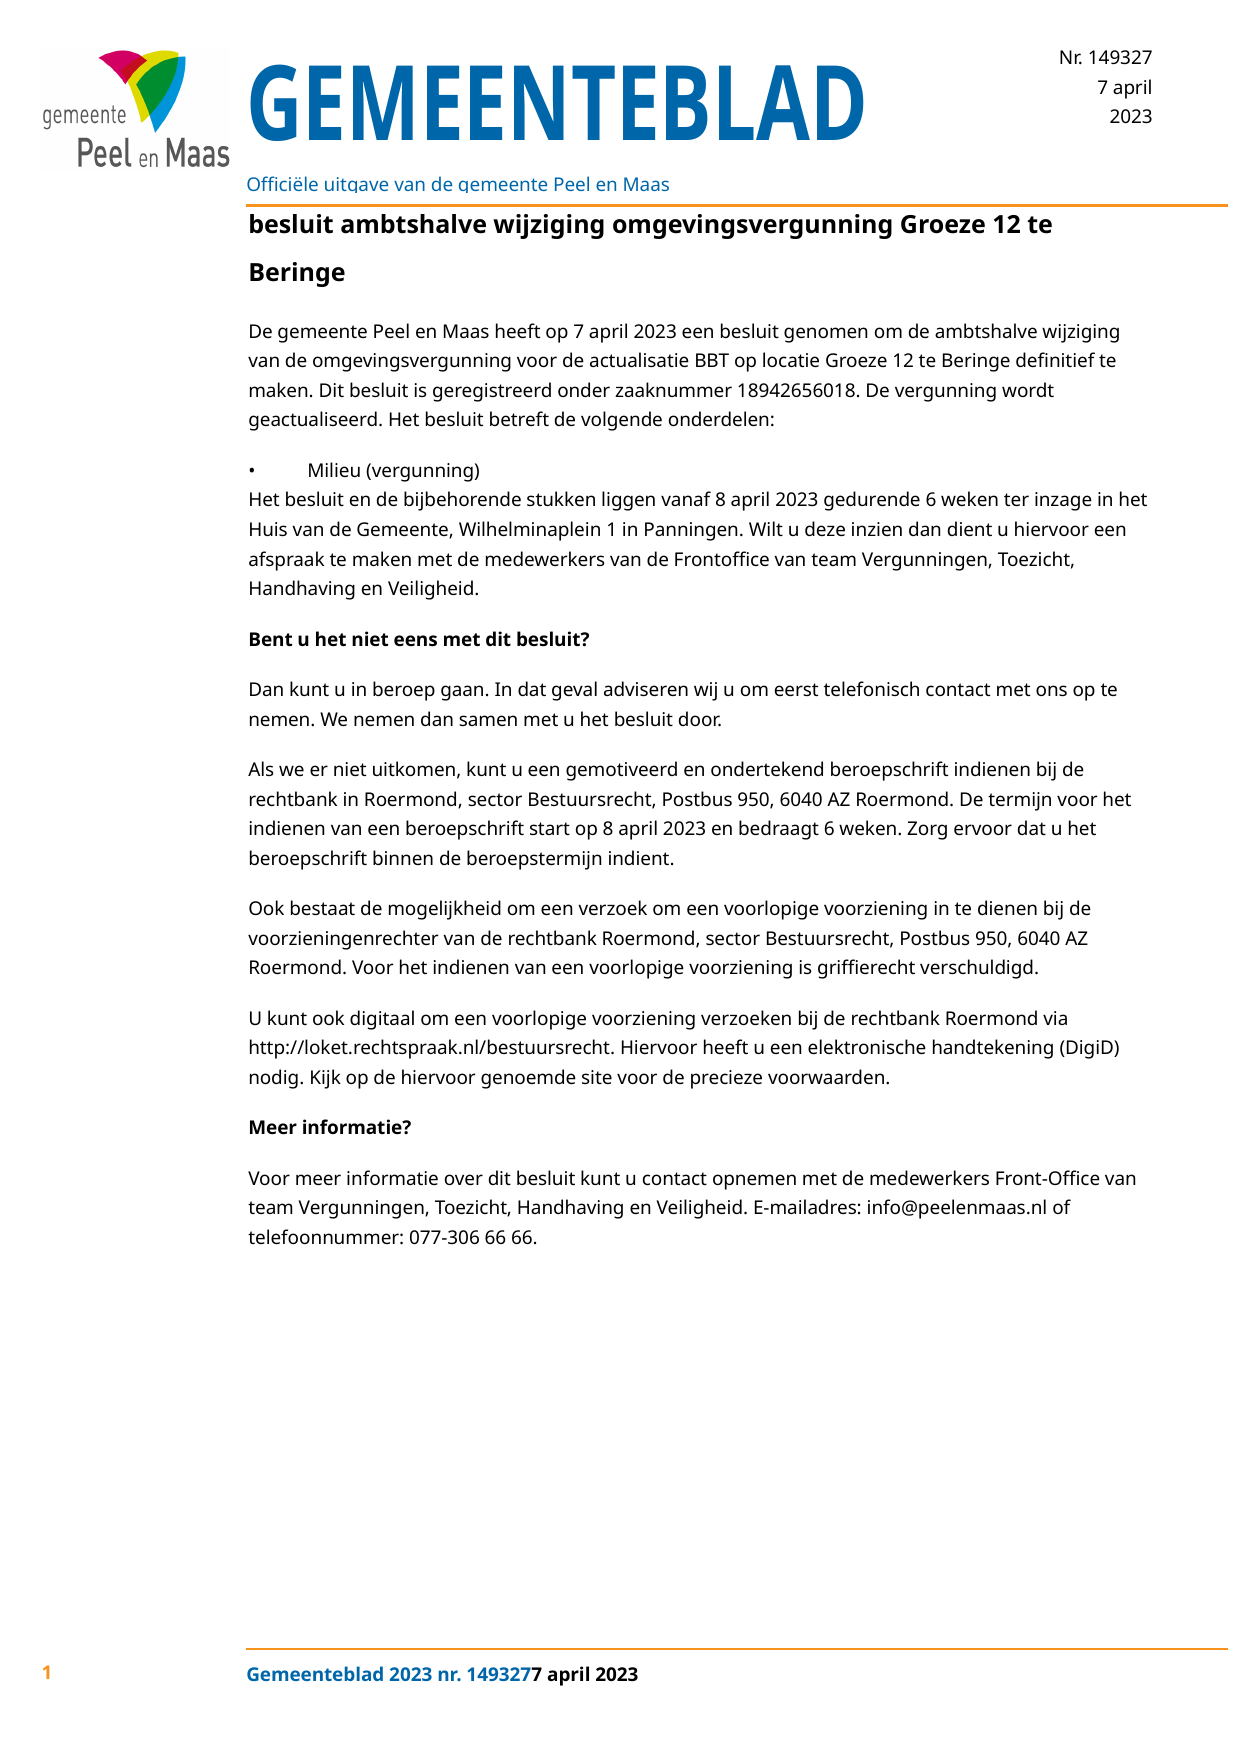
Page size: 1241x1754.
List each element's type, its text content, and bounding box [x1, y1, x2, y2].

text Bent u het niet eens met dit besluit? [248, 626, 1152, 652]
text U kunt ook digitaal om een voorlopige voorziening verzoeken bij de rechtbank Roermond via http://loket.rechtspraak.nl/bestuursrecht. Hiervoor heeft u een elektronische handtekening (DigiD) nodig. Kijk op de hiervoor genoemde site voor de precieze voorwaarden. [248, 1005, 1152, 1090]
text besluit ambtshalve wijziging omgevingsvergunning Groeze 12 te Beringe [248, 207, 1152, 288]
list Milieu (vergunning) [248, 457, 1152, 483]
text Dan kunt u in beroep gaan. In dat geval adviseren wij u om eerst telefonisch contact met ons op te nemen. We nemen dan samen met u het besluit door. [248, 676, 1152, 732]
text De gemeente Peel en Maas heeft op 7 april 2023 een besluit genomen om de ambtshalve wijziging van de omgevingsvergunning voor de actualisatie BBT op locatie Groeze 12 te Beringe definitief te maken. Dit besluit is geregistreerd onder zaaknummer 18942656018. De vergunning wordt geactualiseerd. Het besluit betreft de volgende onderdelen: [248, 318, 1152, 432]
text Meer informatie? [248, 1114, 1152, 1140]
text Het besluit en de bijbehorende stukken liggen vanaf 8 april 2023 gedurende 6 weken ter inzage in het Huis van de Gemeente, Wilhelminaplein 1 in Panningen. Wilt u deze inzien dan dient u hiervoor een afspraak te maken met de medewerkers van de Frontoffice van team Vergunningen, Toezicht, Handhaving en Veiligheid. [248, 487, 1152, 601]
text Ook bestaat de mogelijkheid om een verzoek om een voorlopige voorziening in te dienen bij de voorzieningenrechter van de rechtbank Roermond, sector Bestuursrecht, Postbus 950, 6040 AZ Roermond. Voor het indienen van een voorlopige voorziening is griffierecht verschuldigd. [248, 895, 1152, 980]
text Als we er niet uitkomen, kunt u een gemotiveerd en ondertekend beroepschrift indienen bij de rechtbank in Roermond, sector Bestuursrecht, Postbus 950, 6040 AZ Roermond. De termijn voor het indienen van een beroepschrift start op 8 april 2023 en bedraagt 6 weken. Zorg ervoor dat u het beroepschrift binnen de beroepstermijn indient. [248, 756, 1152, 871]
text Voor meer informatie over dit besluit kunt u contact opnemen met de medewerkers Front-Office van team Vergunningen, Toezicht, Handhaving en Veiligheid. E-mailadres: info@peelenmaas.nl of telefoonnummer: 077-306 66 66. [248, 1165, 1152, 1250]
picture [41, 47, 231, 172]
